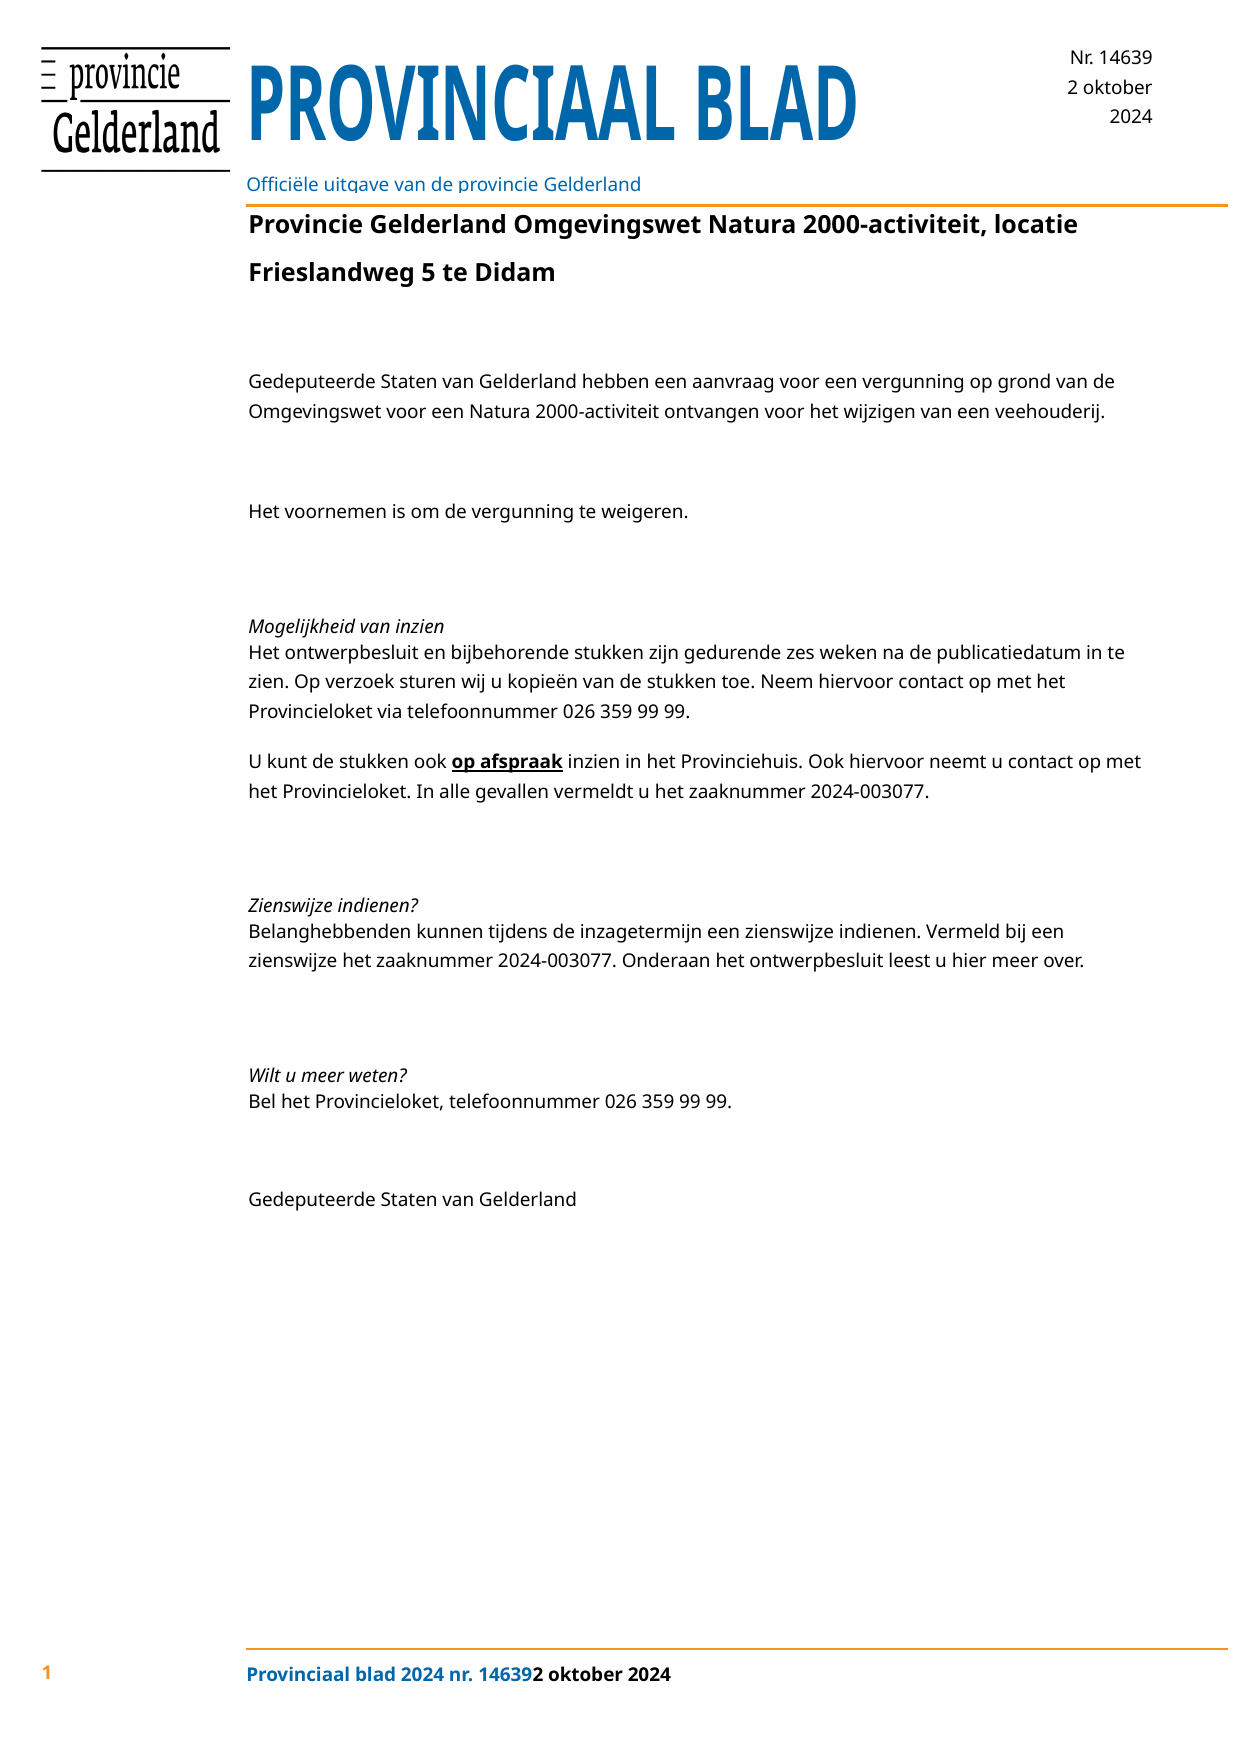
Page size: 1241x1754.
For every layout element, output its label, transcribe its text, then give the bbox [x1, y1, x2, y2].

text Het voornemen is om de vergunning te weigeren. [248, 499, 1152, 524]
text U kunt de stukken ook op afspraak inzien in het Provinciehuis. Ook hiervoor neemt u contact op met het Provincieloket. In alle gevallen vermeldt u het zaaknummer 2024-003077. [248, 748, 1152, 804]
text Gedeputeerde Staten van Gelderland [248, 1186, 1152, 1212]
text Wilt u meer weten? [248, 1062, 1152, 1088]
text Gedeputeerde Staten van Gelderland hebben een aanvraag voor een vergunning op grond van de Omgevingswet voor een Natura 2000-activiteit ontvangen voor het wijzigen van een veehouderij. [248, 368, 1152, 424]
text Mogelijkheid van inzien [248, 613, 1152, 639]
text Bel het Provincieloket, telefoonnummer 026 359 99 99. [248, 1088, 1152, 1113]
picture [41, 47, 231, 172]
text Belanghebbenden kunnen tijdens de inzagetermijn een zienswijze indienen. Vermeld bij een zienswijze het zaaknummer 2024-003077. Onderaan het ontwerpbesluit leest u hier meer over. [248, 918, 1152, 973]
text Provincie Gelderland Omgevingswet Natura 2000-activiteit, locatie Frieslandweg 5 te Didam [248, 207, 1152, 288]
text Het ontwerpbesluit en bijbehorende stukken zijn gedurende zes weken na de publicatiedatum in te zien. Op verzoek sturen wij u kopieën van de stukken toe. Neem hiervoor contact op met het Provincieloket via telefoonnummer 026 359 99 99. [248, 639, 1152, 724]
text Zienswijze indienen? [248, 892, 1152, 918]
